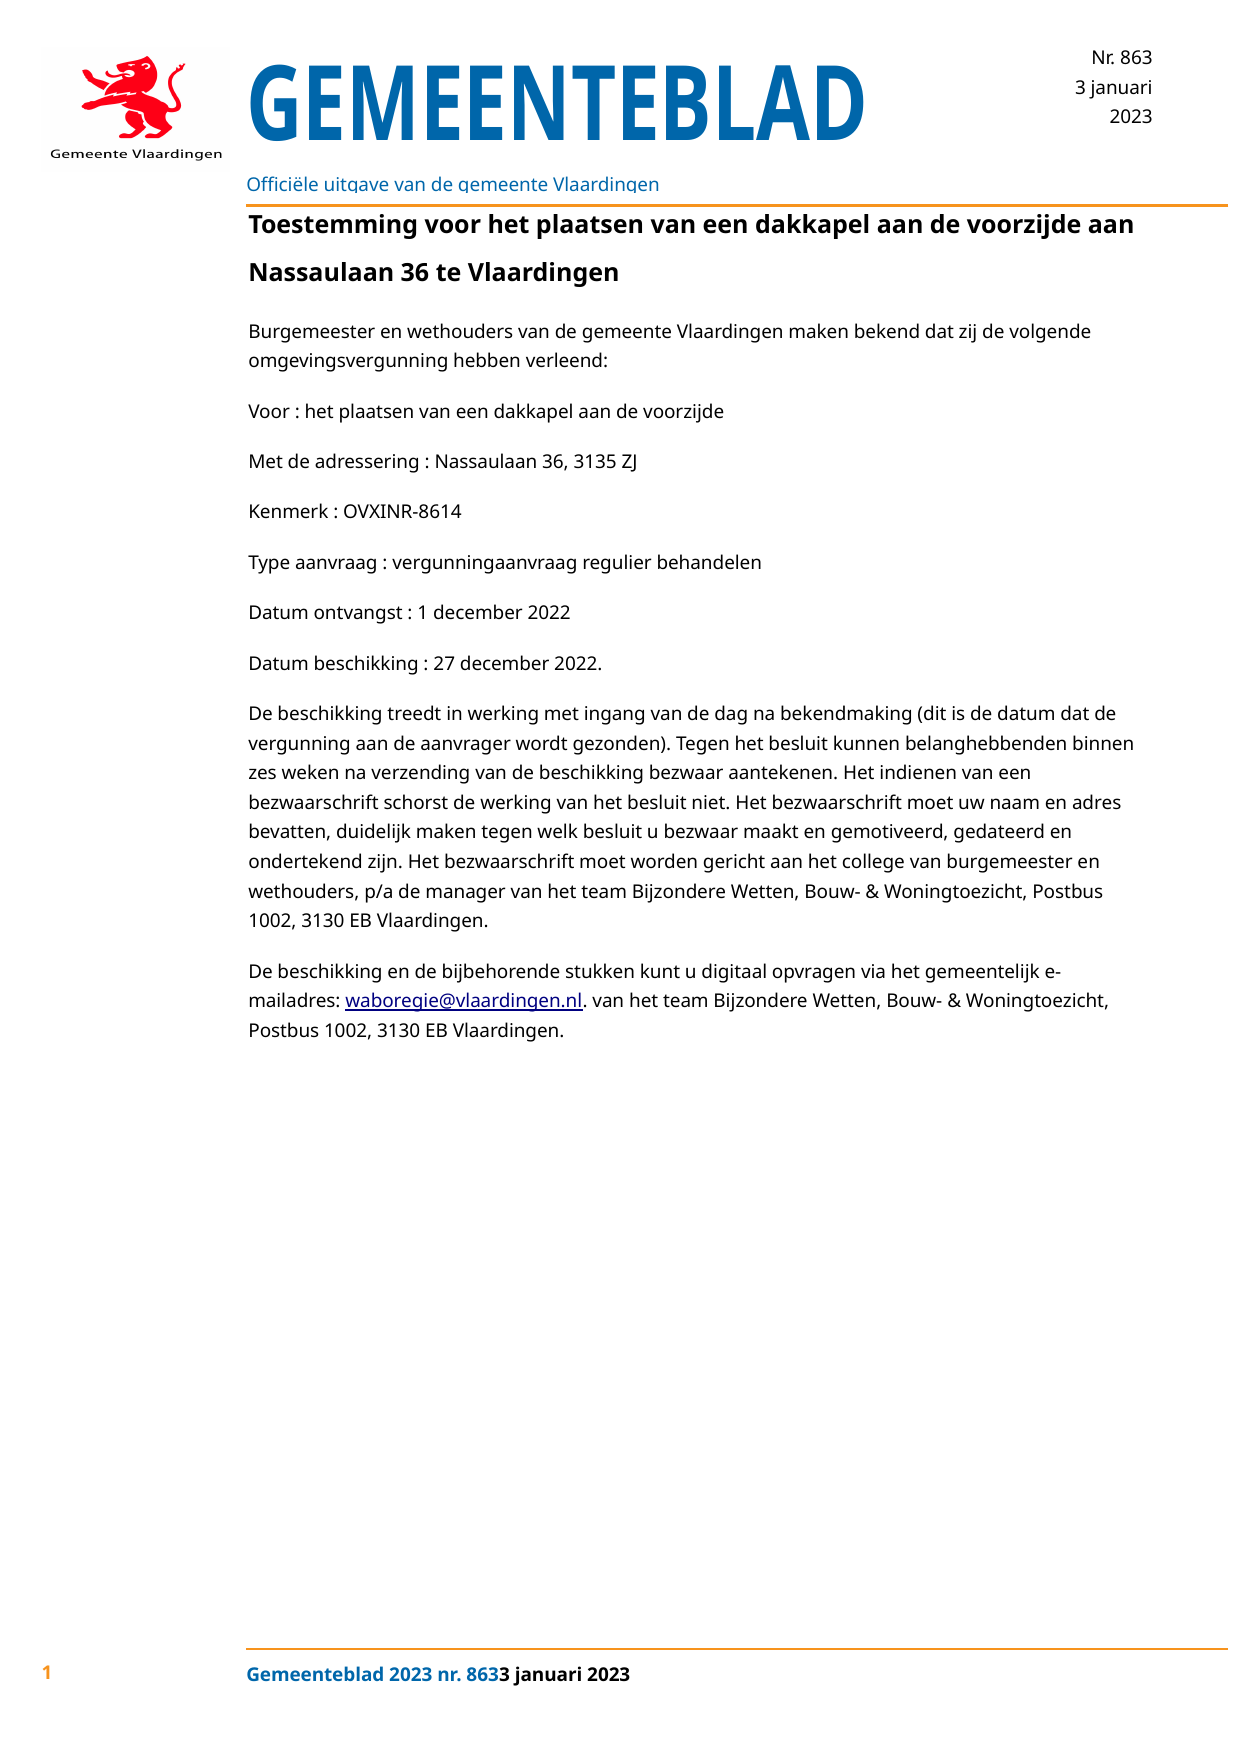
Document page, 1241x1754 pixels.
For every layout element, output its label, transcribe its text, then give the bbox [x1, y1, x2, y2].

text Voor : het plaatsen van een dakkapel aan de voorzijde [248, 398, 1152, 424]
text De beschikking en de bijbehorende stukken kunt u digitaal opvragen via het gemeentelijk e-mailadres: waboregie@vlaardingen.nl. van het team Bijzondere Wetten, Bouw- & Woningtoezicht, Postbus 1002, 3130 EB Vlaardingen. [248, 958, 1152, 1043]
text Burgemeester en wethouders van de gemeente Vlaardingen maken bekend dat zij de volgende omgevingsvergunning hebben verleend: [248, 318, 1152, 373]
text Toestemming voor het plaatsen van een dakkapel aan de voorzijde aan Nassaulaan 36 te Vlaardingen [248, 207, 1152, 288]
text Datum ontvangst : 1 december 2022 [248, 599, 1152, 625]
text Datum beschikking : 27 december 2022. [248, 650, 1152, 676]
text Met de adressering : Nassaulaan 36, 3135 ZJ [248, 448, 1152, 474]
text De beschikking treedt in werking met ingang van de dag na bekendmaking (dit is de datum dat de vergunning aan de aanvrager wordt gezonden). Tegen het besluit kunnen belanghebbenden binnen zes weken na verzending van de beschikking bezwaar aantekenen. Het indienen van een bezwaarschrift schorst de werking van het besluit niet. Het bezwaarschrift moet uw naam en adres bevatten, duidelijk maken tegen welk besluit u bezwaar maakt en gemotiveerd, gedateerd en ondertekend zijn. Het bezwaarschrift moet worden gericht aan het college van burgemeester en wethouders, p/a de manager van het team Bijzondere Wetten, Bouw- & Woningtoezicht, Postbus 1002, 3130 EB Vlaardingen. [248, 700, 1152, 933]
text Kenmerk : OVXINR-8614 [248, 499, 1152, 524]
text Type aanvraag : vergunningaanvraag regulier behandelen [248, 549, 1152, 575]
picture [41, 47, 231, 172]
